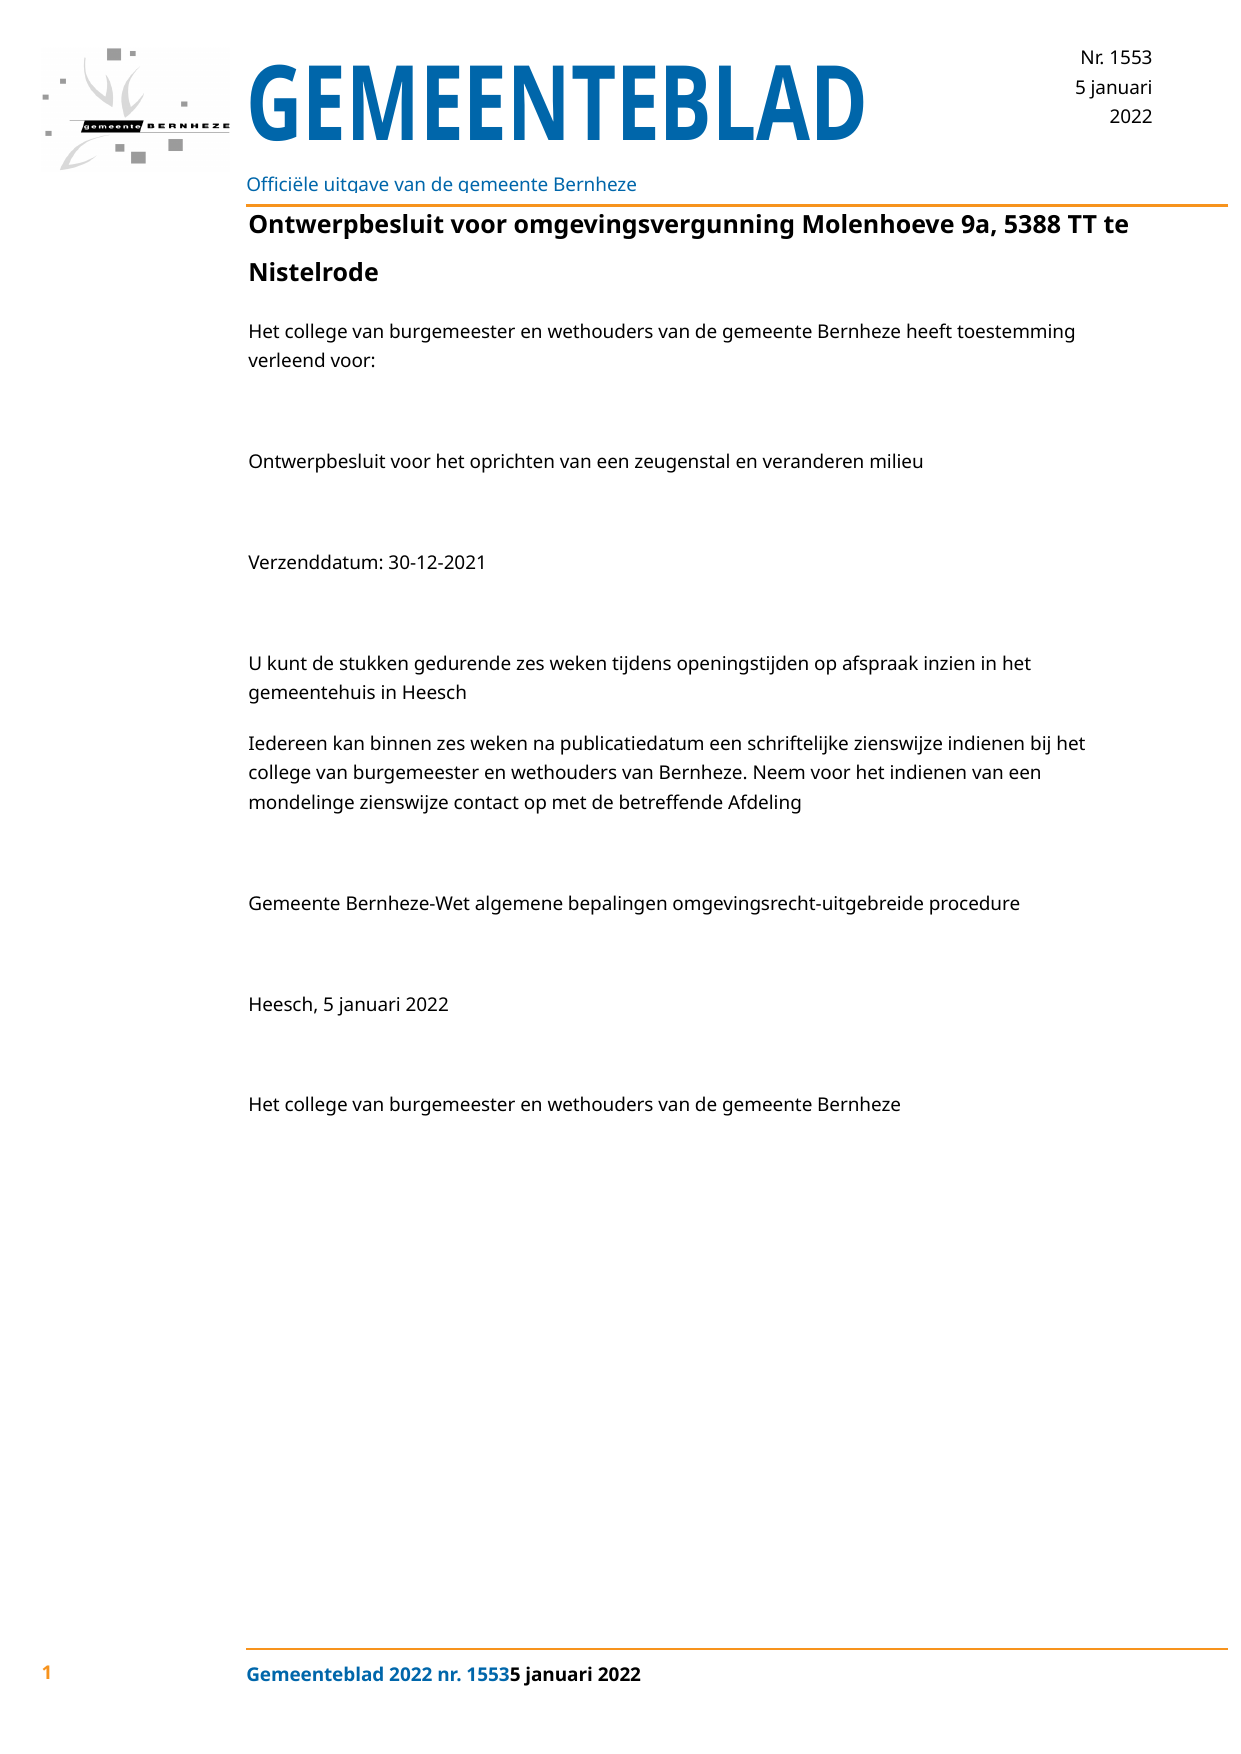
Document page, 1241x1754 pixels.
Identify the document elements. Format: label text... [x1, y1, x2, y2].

text Ontwerpbesluit voor het oprichten van een zeugenstal en veranderen milieu [248, 448, 1152, 474]
text U kunt de stukken gedurende zes weken tijdens openingstijden op afspraak inzien in het gemeentehuis in Heesch [248, 650, 1152, 705]
text Ontwerpbesluit voor omgevingsvergunning Molenhoeve 9a, 5388 TT te Nistelrode [248, 207, 1152, 288]
text Gemeente Bernheze-Wet algemene bepalingen omgevingsrecht-uitgebreide procedure [248, 890, 1152, 916]
text Verzenddatum: 30-12-2021 [248, 549, 1152, 575]
text Het college van burgemeester en wethouders van de gemeente Bernheze [248, 1092, 1152, 1117]
text Iedereen kan binnen zes weken na publicatiedatum een schriftelijke zienswijze indienen bij het college van burgemeester en wethouders van Bernheze. Neem voor het indienen van een mondelinge zienswijze contact op met de betreffende Afdeling [248, 730, 1152, 815]
text Heesch, 5 januari 2022 [248, 991, 1152, 1017]
text Het college van burgemeester en wethouders van de gemeente Bernheze heeft toestemming verleend voor: [248, 318, 1152, 373]
picture [41, 47, 231, 172]
